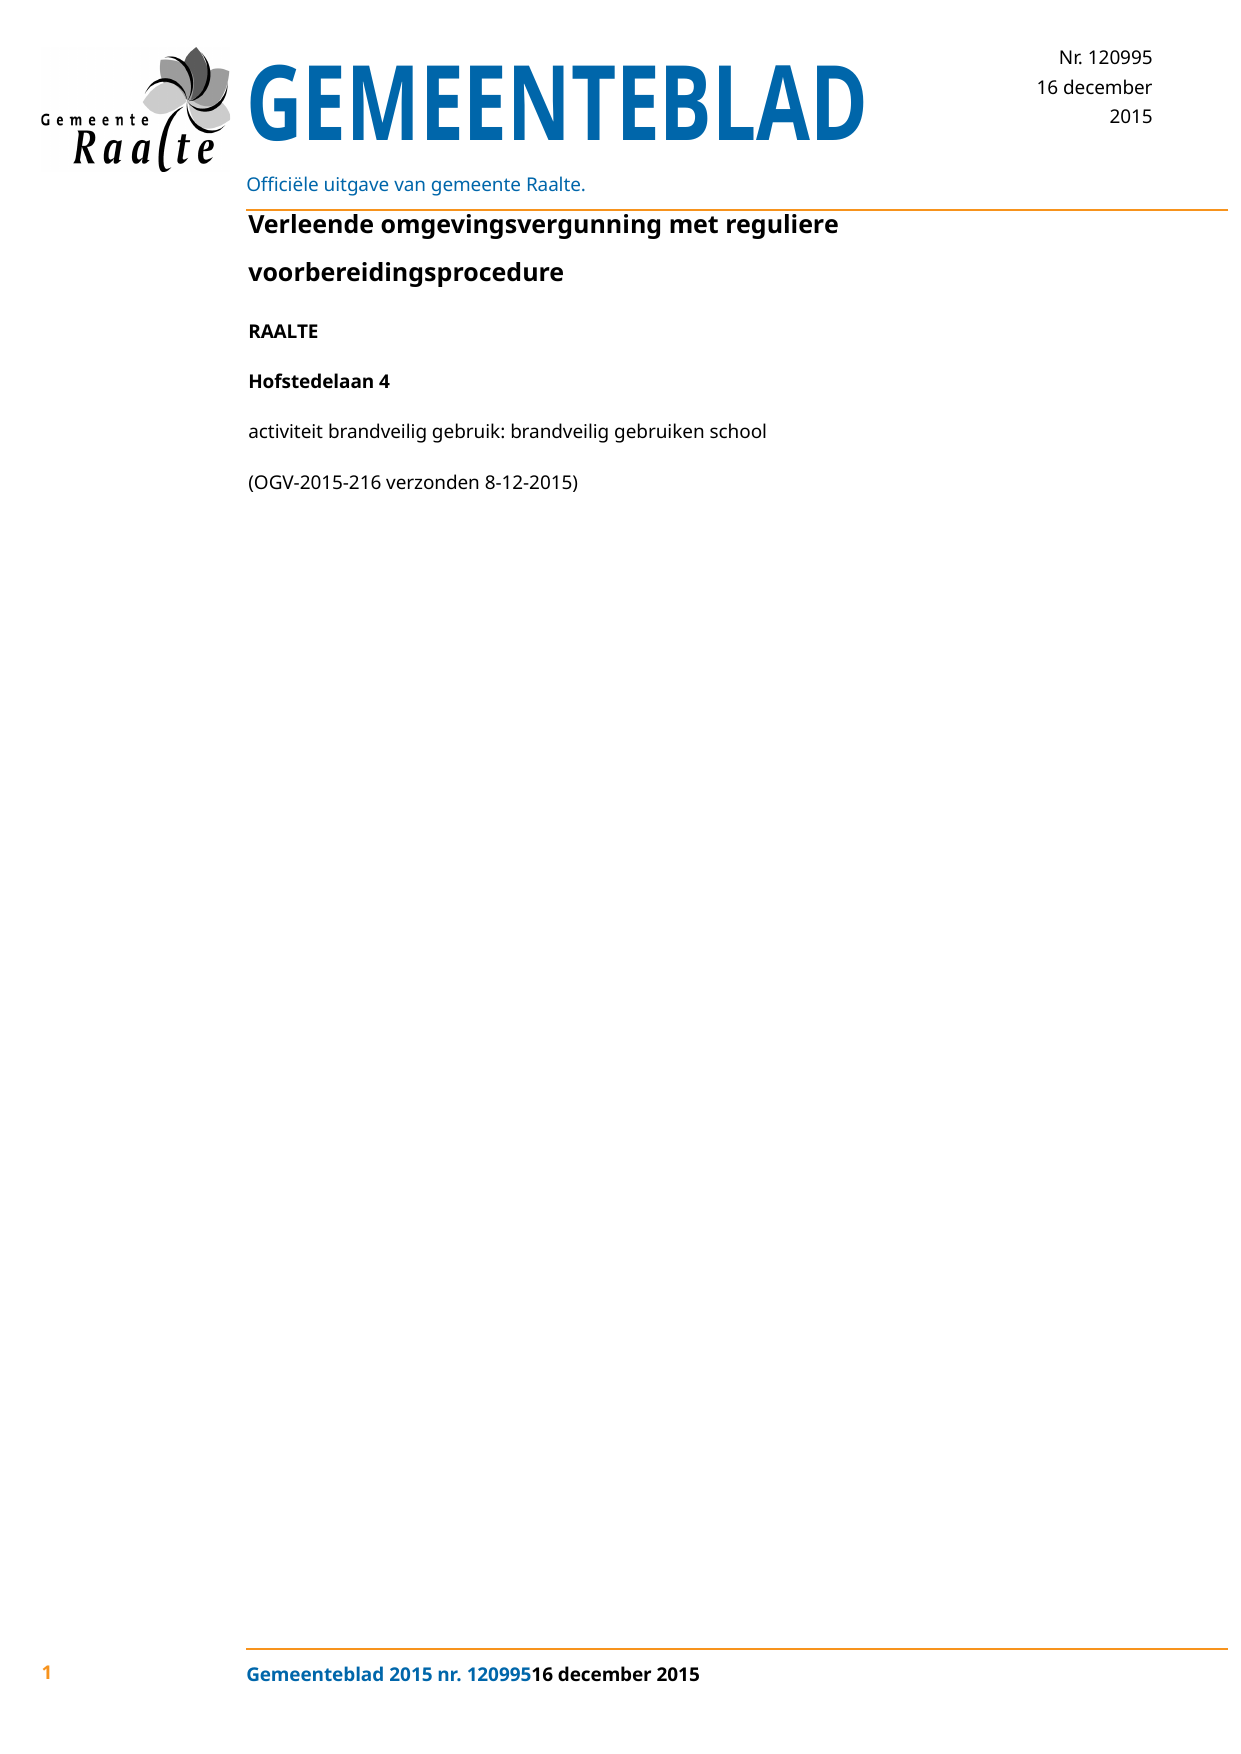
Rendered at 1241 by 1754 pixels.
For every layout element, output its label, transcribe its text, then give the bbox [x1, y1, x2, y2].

text Hofstedelaan 4 [248, 368, 1152, 394]
text RAALTE [248, 318, 1152, 344]
text activiteit brandveilig gebruik: brandveilig gebruiken school [248, 419, 1152, 444]
text Verleende omgevingsvergunning met reguliere voorbereidingsprocedure [248, 211, 1152, 288]
picture [41, 47, 231, 172]
text (OGV-2015-216 verzonden 8-12-2015) [248, 469, 1152, 495]
